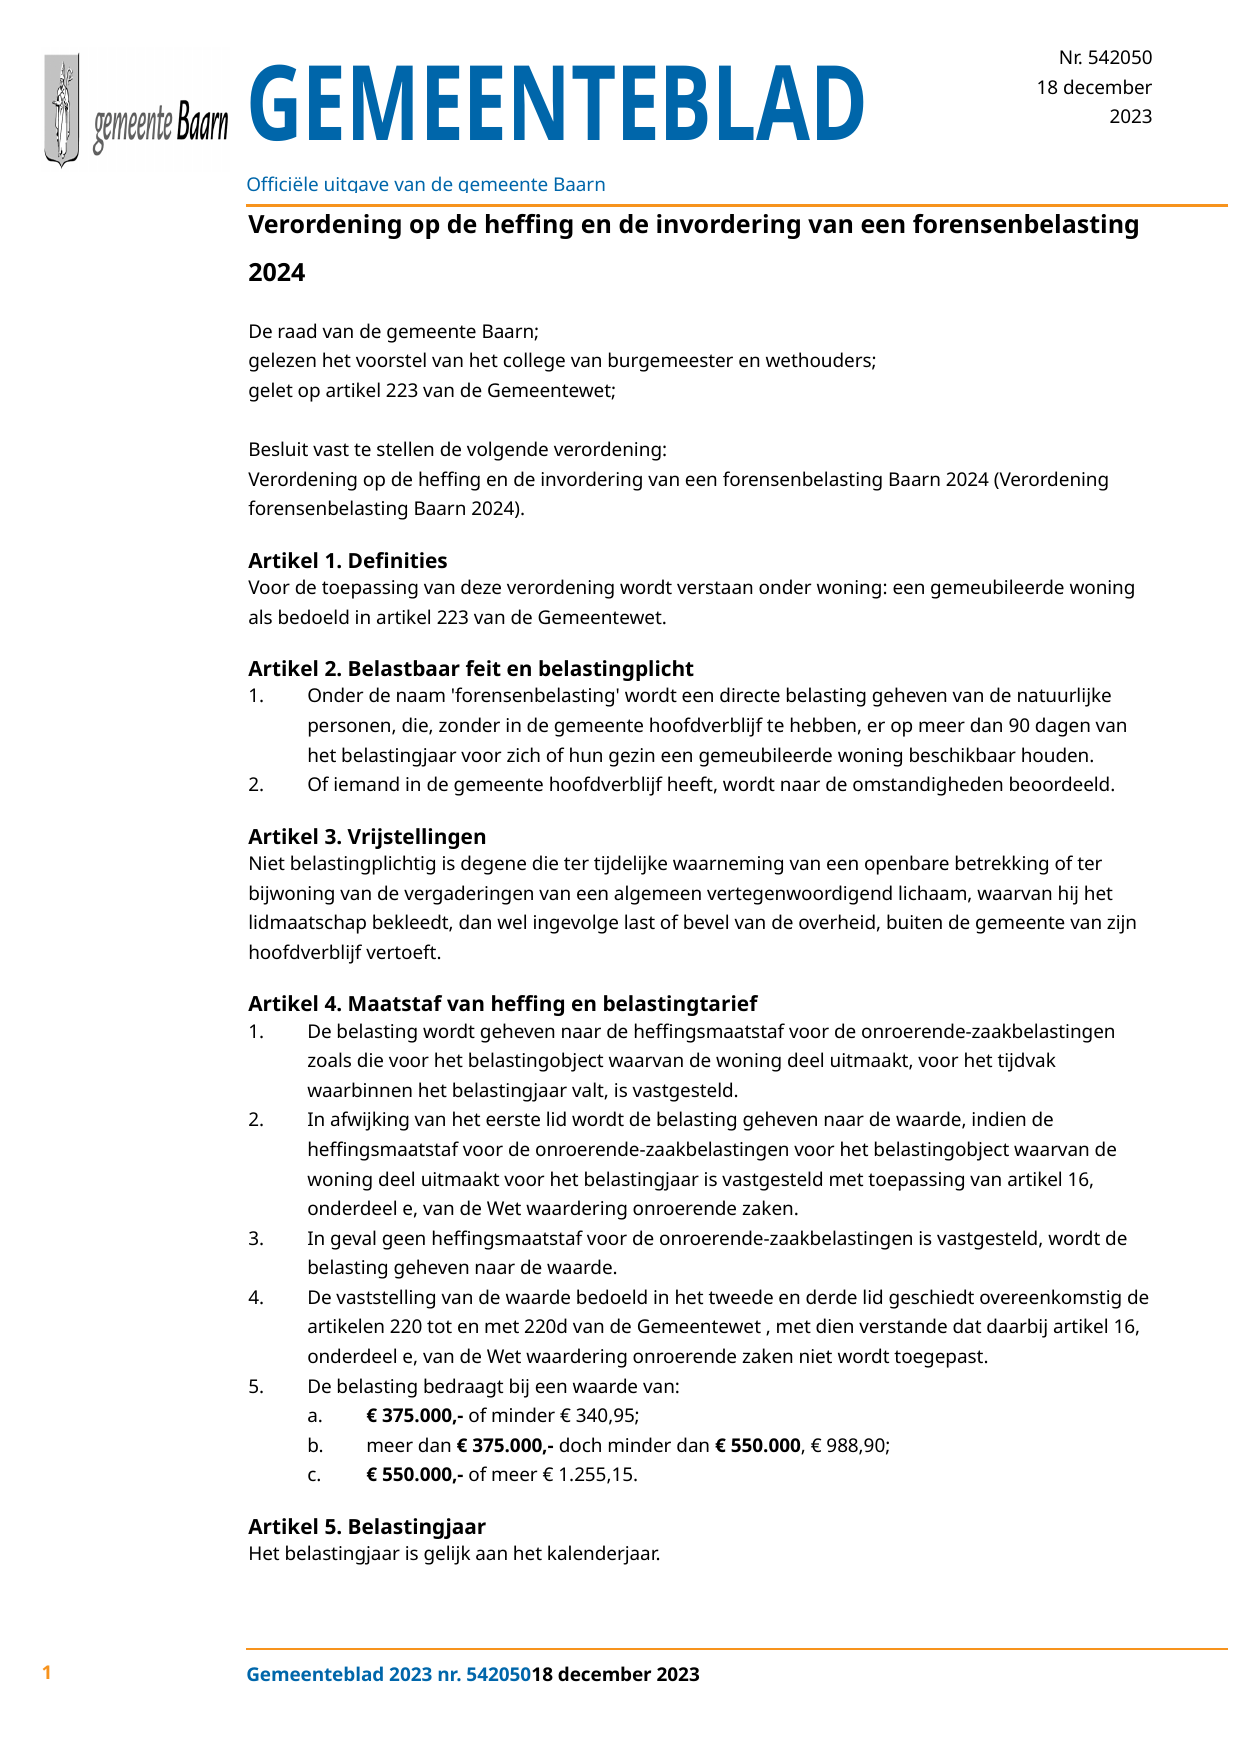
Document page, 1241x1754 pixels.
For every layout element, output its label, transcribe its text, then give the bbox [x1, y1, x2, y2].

text Artikel 1. Definities [248, 546, 1152, 574]
list De belasting wordt geheven naar de heffingsmaatstaf voor de onroerende-zaakbelastingen zoals die voor het belastingobject waarvan de woning deel uitmaakt, voor het tijdvak waarbinnen het belastingjaar valt, is vastgesteld. [248, 1018, 1152, 1103]
text gelezen het voorstel van het college van burgemeester en wethouders; [248, 347, 1152, 373]
text Niet belastingplichtig is degene die ter tijdelijke waarneming van een openbare betrekking of ter bijwoning van de vergaderingen van een algemeen vertegenwoordigend lichaam, waarvan hij het lidmaatschap bekleedt, dan wel ingevolge last of bevel van de overheid, buiten de gemeente van zijn hoofdverblijf vertoeft. [248, 850, 1152, 965]
list € 550.000,- of meer € 1.255,15. [307, 1462, 1152, 1487]
list meer dan € 375.000,- doch minder dan € 550.000, € 988,90; [307, 1432, 1152, 1458]
list De vaststelling van de waarde bedoeld in het tweede en derde lid geschiedt overeenkomstig de artikelen 220 tot en met 220d van de Gemeentewet , met dien verstande dat daarbij artikel 16, onderdeel e, van de Wet waardering onroerende zaken niet wordt toegepast. [248, 1284, 1152, 1369]
text gelet op artikel 223 van de Gemeentewet; [248, 377, 1152, 403]
picture [41, 47, 231, 172]
text Het belastingjaar is gelijk aan het kalenderjaar. [248, 1541, 1152, 1566]
list In afwijking van het eerste lid wordt de belasting geheven naar de waarde, indien de heffingsmaatstaf voor de onroerende-zaakbelastingen voor het belastingobject waarvan de woning deel uitmaakt voor het belastingjaar is vastgesteld met toepassing van artikel 16, onderdeel e, van de Wet waardering onroerende zaken. [248, 1107, 1152, 1221]
list De belasting bedraagt bij een waarde van: [248, 1373, 1152, 1399]
text Verordening op de heffing en de invordering van een forensenbelasting 2024 [248, 207, 1152, 288]
text Artikel 4. Maatstaf van heffing en belastingtarief [248, 989, 1152, 1018]
text Artikel 3. Vrijstellingen [248, 822, 1152, 850]
text Artikel 2. Belastbaar feit en belastingplicht [248, 654, 1152, 683]
text De raad van de gemeente Baarn; [248, 318, 1152, 344]
list Onder de naam 'forensenbelasting' wordt een directe belasting geheven van de natuurlijke personen, die, zonder in de gemeente hoofdverblijf te hebben, er op meer dan 90 dagen van het belastingjaar voor zich of hun gezin een gemeubileerde woning beschikbaar houden. [248, 683, 1152, 768]
text Verordening op de heffing en de invordering van een forensenbelasting Baarn 2024 (Verordening forensenbelasting Baarn 2024). [248, 466, 1152, 521]
text Voor de toepassing van deze verordening wordt verstaan onder woning: een gemeubileerde woning als bedoeld in artikel 223 van de Gemeentewet. [248, 574, 1152, 629]
list Of iemand in de gemeente hoofdverblijf heeft, wordt naar de omstandigheden beoordeeld. [248, 771, 1152, 797]
list In geval geen heffingsmaatstaf voor de onroerende-zaakbelastingen is vastgesteld, wordt de belasting geheven naar de waarde. [248, 1225, 1152, 1280]
text Artikel 5. Belastingjaar [248, 1512, 1152, 1541]
list € 375.000,- of minder € 340,95; [307, 1402, 1152, 1428]
text Besluit vast te stellen de volgende verordening: [248, 436, 1152, 462]
